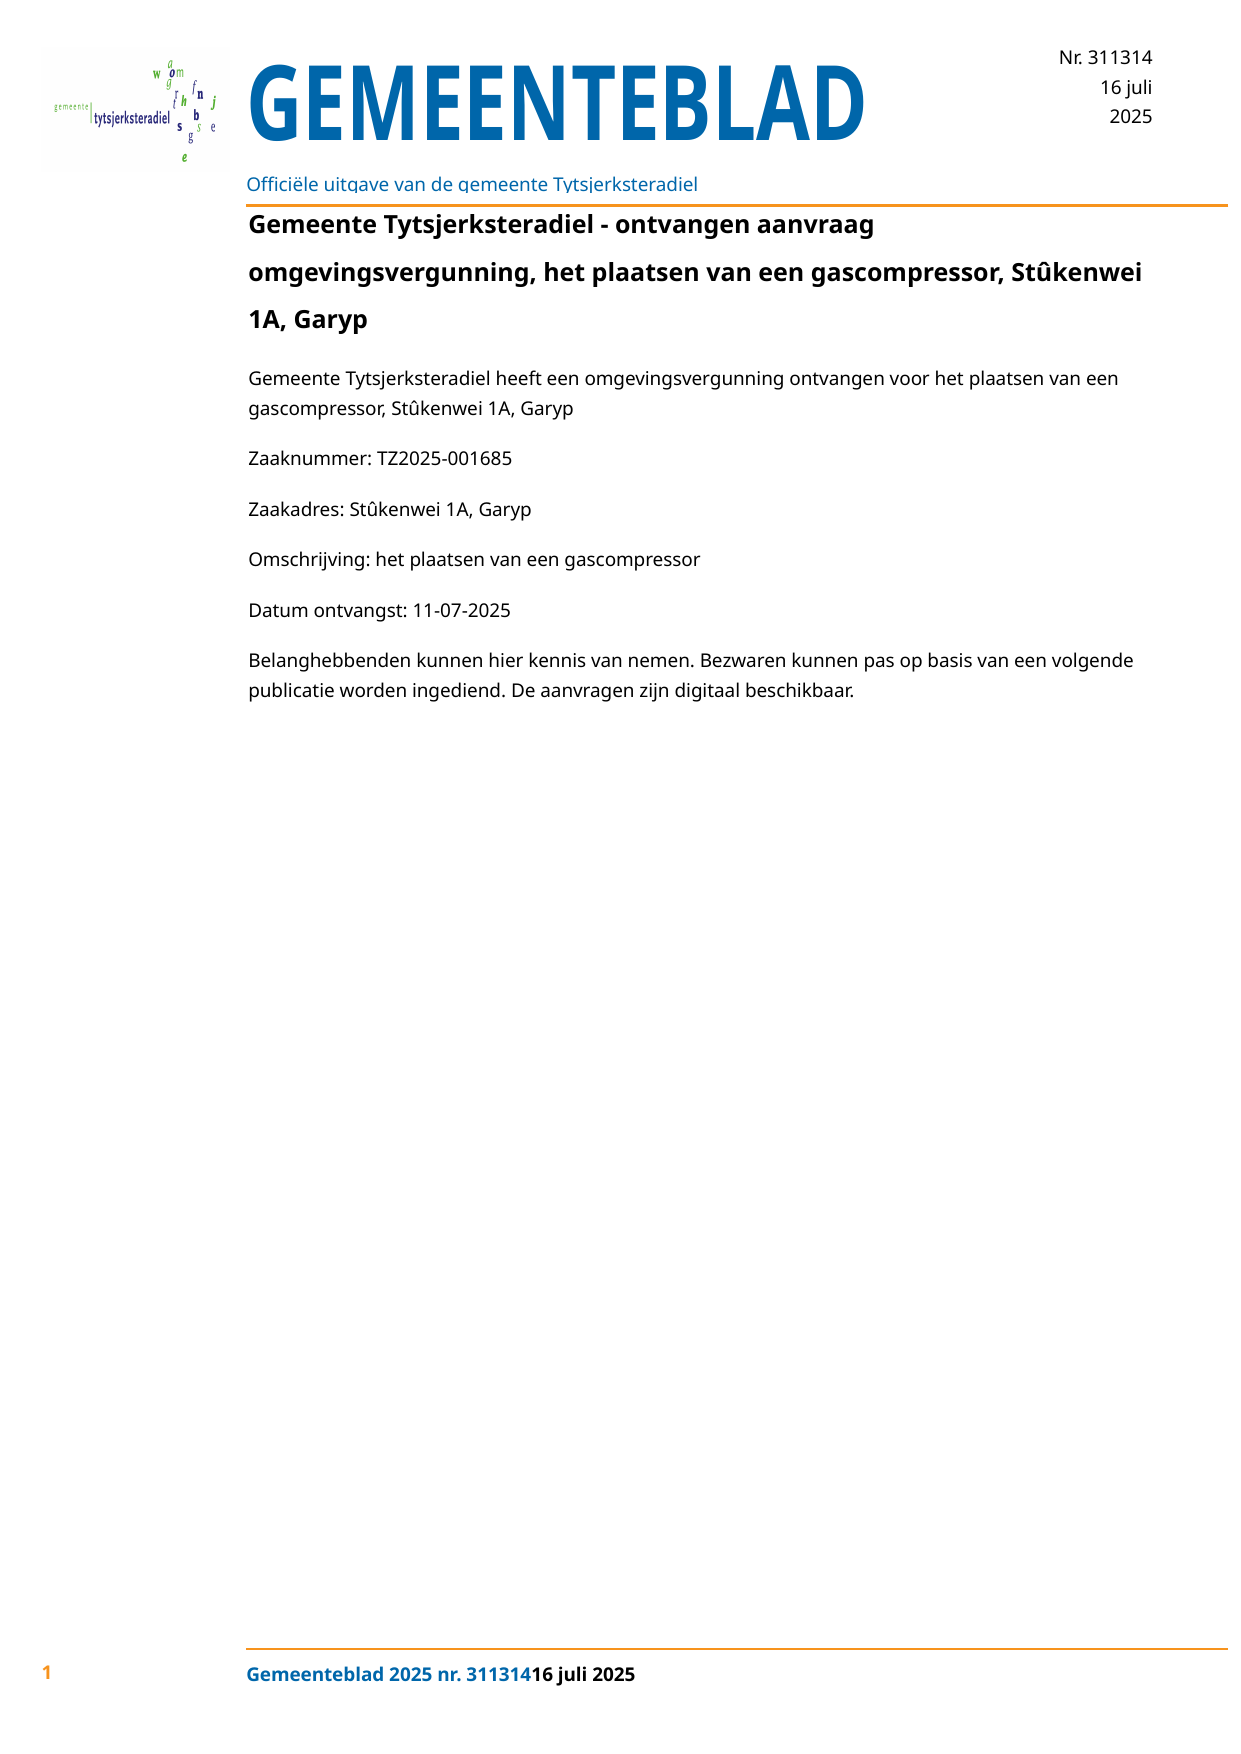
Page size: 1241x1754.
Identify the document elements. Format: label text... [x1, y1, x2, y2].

text Omschrijving: het plaatsen van een gascompressor [248, 546, 1152, 572]
text Belanghebbenden kunnen hier kennis van nemen. Bezwaren kunnen pas op basis van een volgende publicatie worden ingediend. De aanvragen zijn digitaal beschikbaar. [248, 647, 1152, 702]
picture [41, 47, 231, 172]
text Datum ontvangst: 11-07-2025 [248, 597, 1152, 622]
text Zaakadres: Stûkenwei 1A, Garyp [248, 496, 1152, 522]
text Gemeente Tytsjerksteradiel heeft een omgevingsvergunning ontvangen voor het plaatsen van een gascompressor, Stûkenwei 1A, Garyp [248, 366, 1152, 421]
text Gemeente Tytsjerksteradiel - ontvangen aanvraag omgevingsvergunning, het plaatsen van een gascompressor, Stûkenwei 1A, Garyp [248, 207, 1152, 336]
text Zaaknummer: TZ2025-001685 [248, 446, 1152, 471]
